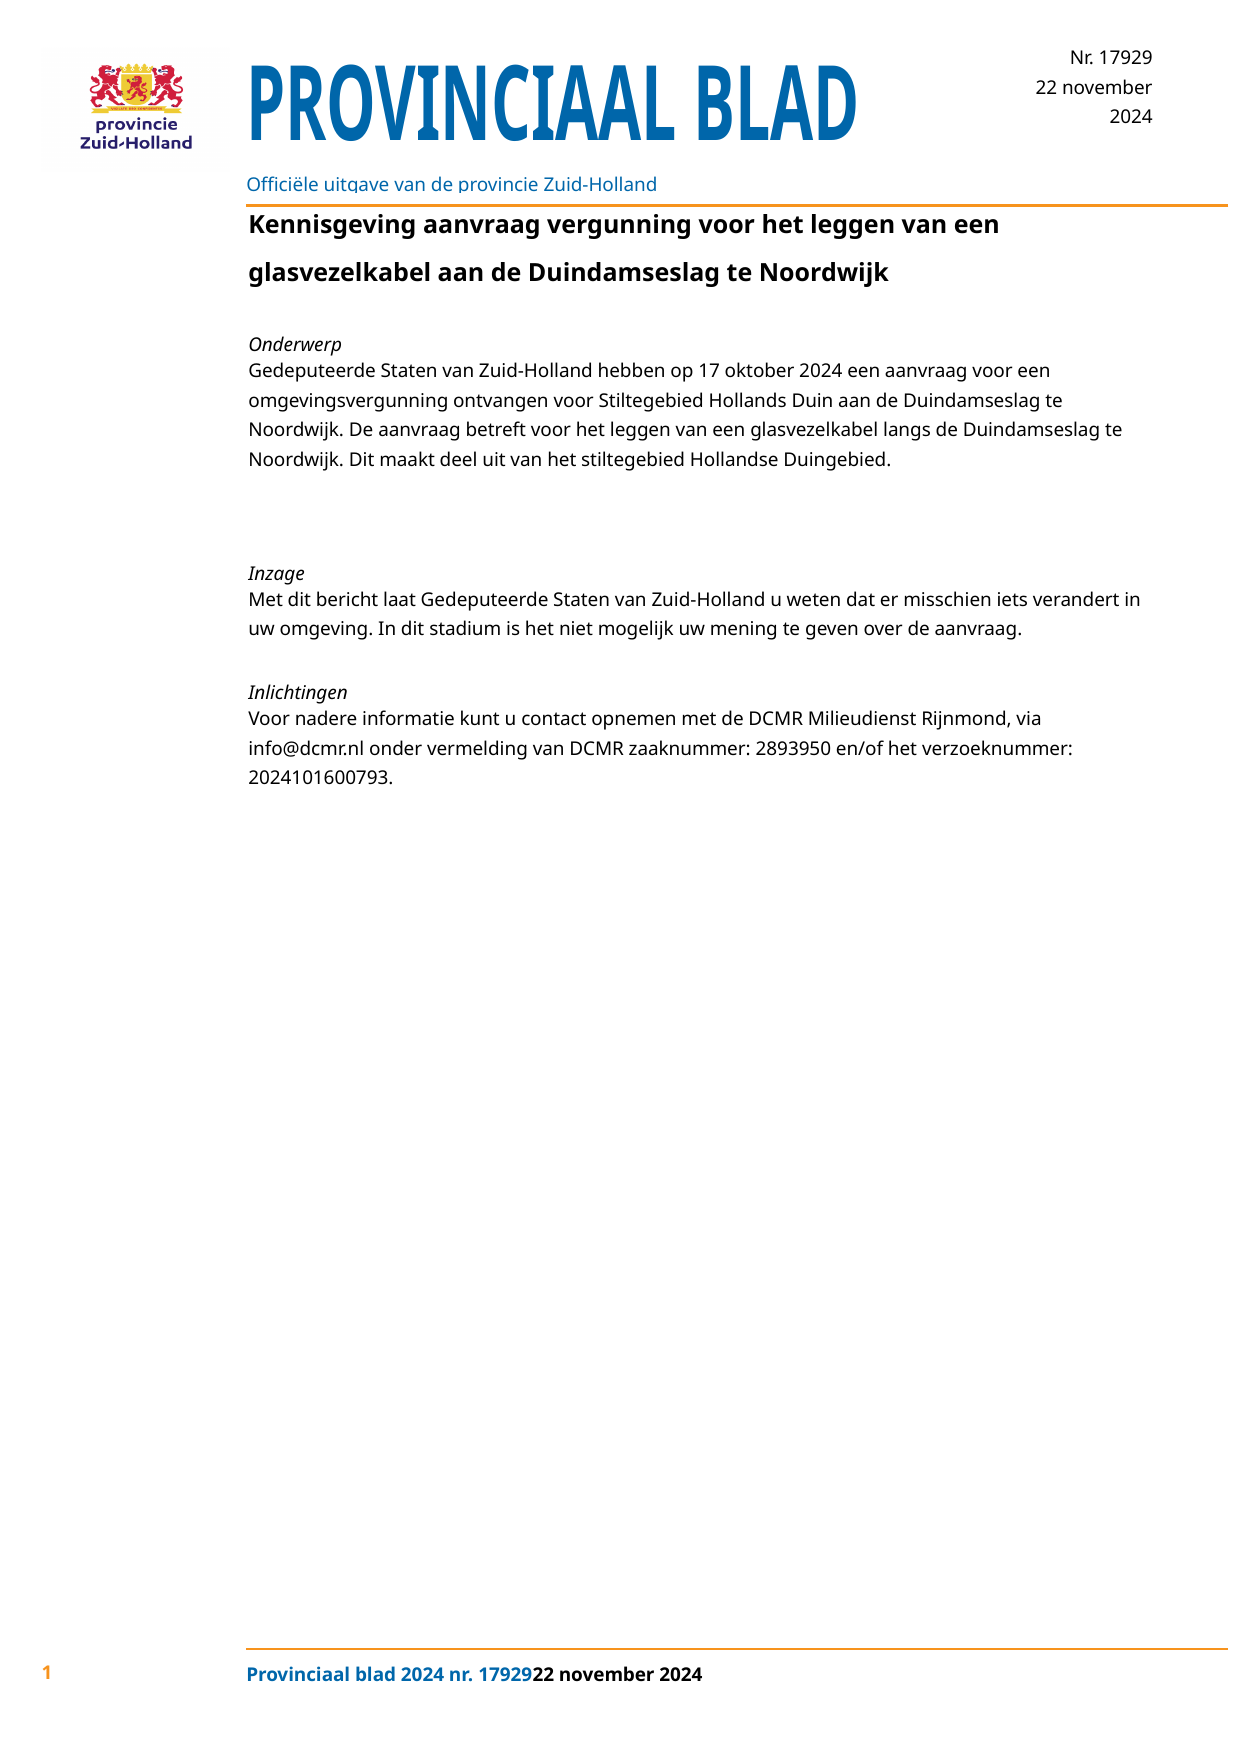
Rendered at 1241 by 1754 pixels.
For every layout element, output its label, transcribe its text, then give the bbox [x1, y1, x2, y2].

picture [41, 47, 231, 172]
text Met dit bericht laat Gedeputeerde Staten van Zuid-Holland u weten dat er misschien iets verandert in uw omgeving. In dit stadium is het niet mogelijk uw mening te geven over de aanvraag. [248, 586, 1152, 641]
text Inlichtingen [248, 679, 1152, 705]
text Kennisgeving aanvraag vergunning voor het leggen van een glasvezelkabel aan de Duindamseslag te Noordwijk [248, 207, 1152, 288]
text Gedeputeerde Staten van Zuid-Holland hebben op 17 oktober 2024 een aanvraag voor een omgevingsvergunning ontvangen voor Stiltegebied Hollands Duin aan de Duindamseslag te Noordwijk. De aanvraag betreft voor het leggen van een glasvezelkabel langs de Duindamseslag te Noordwijk. Dit maakt deel uit van het stiltegebied Hollandse Duingebied. [248, 357, 1152, 472]
text Onderwerp [248, 331, 1152, 357]
text Voor nadere informatie kunt u contact opnemen met de DCMR Milieudienst Rijnmond, via info@dcmr.nl onder vermelding van DCMR zaaknummer: 2893950 en/of het verzoeknummer: 2024101600793. [248, 705, 1152, 790]
text Inzage [248, 560, 1152, 586]
